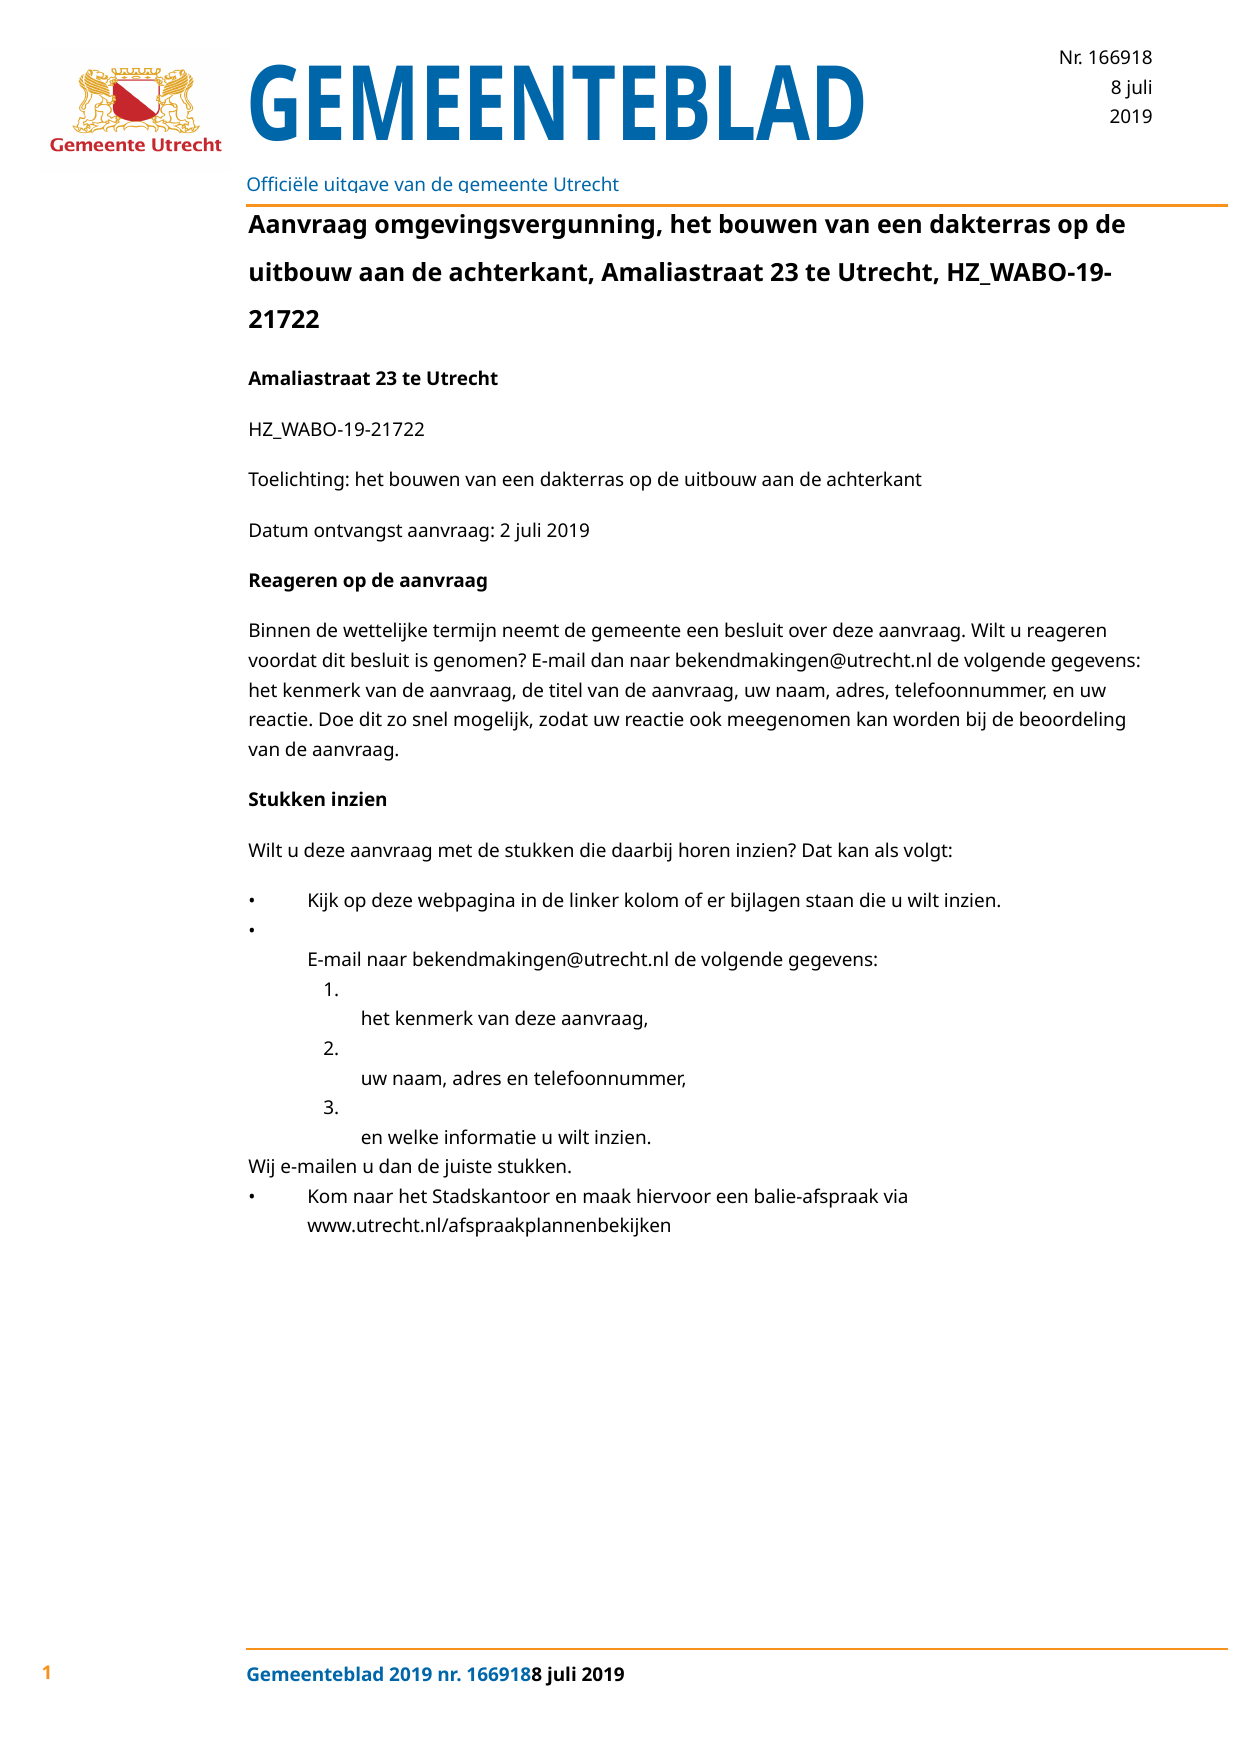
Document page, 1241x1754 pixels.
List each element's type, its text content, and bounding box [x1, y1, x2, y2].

list het kenmerk van deze aanvraag, [323, 1006, 1152, 1031]
text HZ_WABO-19-21722 [248, 416, 1152, 442]
list en welke informatie u wilt inzien. [323, 1124, 1152, 1149]
list E-mail naar bekendmakingen@utrecht.nl de volgende gegevens: [248, 946, 1152, 972]
list Kom naar het Stadskantoor en maak hiervoor een balie-afspraak via www.utrecht.nl/afspraakplannenbekijken [248, 1183, 1152, 1238]
text Amaliastraat 23 te Utrecht [248, 366, 1152, 391]
text Stukken inzien [248, 786, 1152, 812]
list Kijk op deze webpagina in de linker kolom of er bijlagen staan die u wilt inzien. [248, 887, 1152, 913]
text Toelichting: het bouwen van een dakterras op de uitbouw aan de achterkant [248, 466, 1152, 492]
list uw naam, adres en telefoonnummer, [323, 1065, 1152, 1090]
picture [41, 47, 231, 172]
text Binnen de wettelijke termijn neemt de gemeente een besluit over deze aanvraag. Wilt u reageren voordat dit besluit is genomen? E-mail dan naar bekendmakingen@utrecht.nl de volgende gegevens: het kenmerk van de aanvraag, de titel van de aanvraag, uw naam, adres, telefoonnummer, en uw reactie. Doe dit zo snel mogelijk, zodat uw reactie ook meegenomen kan worden bij de beoordeling van de aanvraag. [248, 618, 1152, 762]
text Wij e-mailen u dan de juiste stukken. [248, 1153, 1152, 1179]
text Datum ontvangst aanvraag: 2 juli 2019 [248, 517, 1152, 542]
text Reageren op de aanvraag [248, 567, 1152, 593]
text Wilt u deze aanvraag met de stukken die daarbij horen inzien? Dat kan als volgt: [248, 837, 1152, 862]
text Aanvraag omgevingsvergunning, het bouwen van een dakterras op de uitbouw aan de achterkant, Amaliastraat 23 te Utrecht, HZ_WABO-19-21722 [248, 207, 1152, 336]
